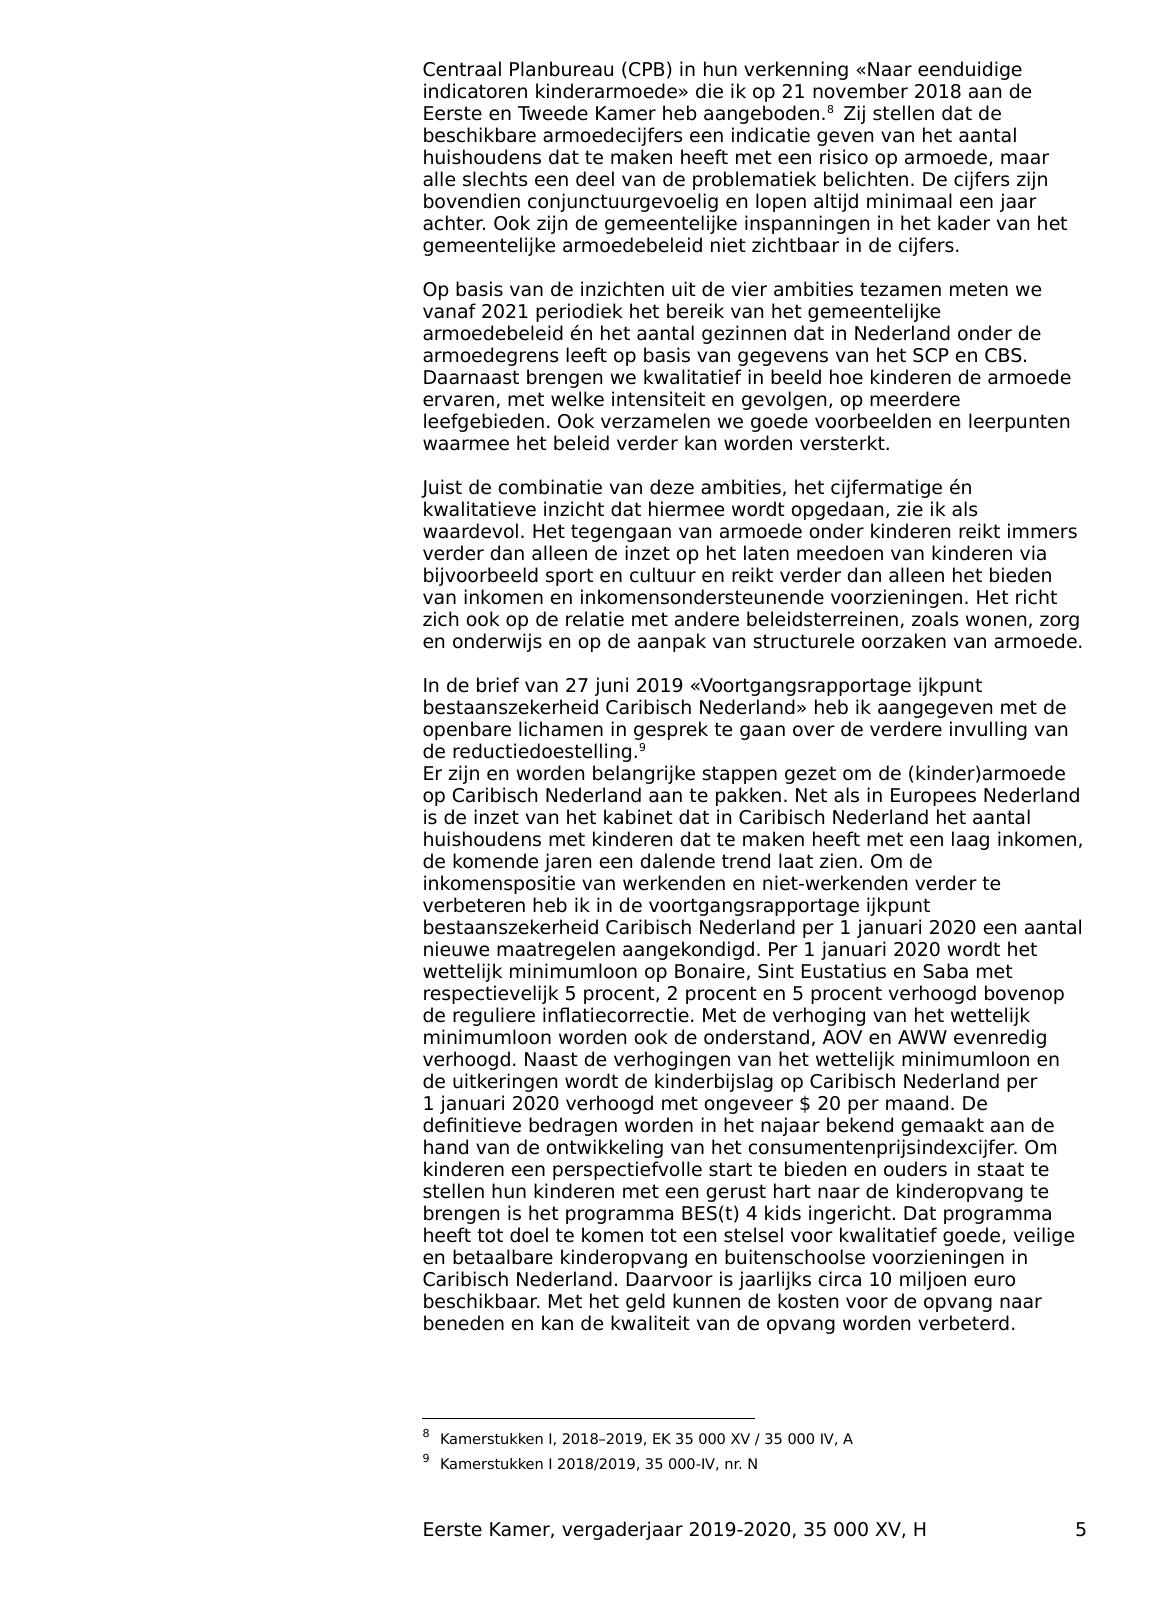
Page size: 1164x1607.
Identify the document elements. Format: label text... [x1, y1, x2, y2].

text Centraal Planbureau (CPB) in hun verkenning «Naar eenduidige indicatoren kinderarmoede» die ik op 21 november 2018 aan de Eerste en Tweede Kamer heb aangeboden. Zij stellen dat de beschikbare armoedecijfers een indicatie geven van het aantal huishoudens dat te maken heeft met een risico op armoede, maar alle slechts een deel van de problematiek belichten. De cijfers zijn bovendien conjunctuurgevoelig en lopen altijd minimaal een jaar achter. Ook zijn de gemeentelijke inspanningen in het kader van het gemeentelijke armoedebeleid niet zichtbaar in de cijfers. [422, 59, 1087, 257]
text Juist de combinatie van deze ambities, het cijfermatige én kwalitatieve inzicht dat hiermee wordt opgedaan, zie ik als waardevol. Het tegengaan van armoede onder kinderen reikt immers verder dan alleen de inzet op het laten meedoen van kinderen via bijvoorbeeld sport en cultuur en reikt verder dan alleen het bieden van inkomen en inkomensondersteunende voorzieningen. Het richt zich ook op de relatie met andere beleidsterreinen, zoals wonen, zorg en onderwijs en op de aanpak van structurele oorzaken van armoede. [422, 477, 1087, 653]
text In de brief van 27 juni 2019 «Voortgangsrapportage ijkpunt bestaanszekerheid Caribisch Nederland» heb ik aangegeven met de openbare lichamen in gesprek te gaan over de verdere invulling van de reductiedoestelling. [422, 675, 1087, 763]
text Kamerstukken I, 2018–2019, EK 35 000 XV / 35 000 IV, A [422, 1427, 1087, 1449]
text Kamerstukken I 2018/2019, 35 000-IV, nr. N [422, 1452, 1087, 1474]
text Op basis van de inzichten uit de vier ambities tezamen meten we vanaf 2021 periodiek het bereik van het gemeentelijke armoedebeleid én het aantal gezinnen dat in Nederland onder de armoedegrens leeft op basis van gegevens van het SCP en CBS. Daarnaast brengen we kwalitatief in beeld hoe kinderen de armoede ervaren, met welke intensiteit en gevolgen, op meerdere leefgebieden. Ook verzamelen we goede voorbeelden en leerpunten waarmee het beleid verder kan worden versterkt. [422, 279, 1087, 455]
text Er zijn en worden belangrijke stappen gezet om de (kinder)armoede op Caribisch Nederland aan te pakken. Net als in Europees Nederland is de inzet van het kabinet dat in Caribisch Nederland het aantal huishoudens met kinderen dat te maken heeft met een laag inkomen, de komende jaren een dalende trend laat zien. Om de inkomenspositie van werkenden en niet-werkenden verder te verbeteren heb ik in de voortgangsrapportage ijkpunt bestaanszekerheid Caribisch Nederland per 1 januari 2020 een aantal nieuwe maatregelen aangekondigd. Per 1 januari 2020 wordt het wettelijk minimumloon op Bonaire, Sint Eustatius en Saba met respectievelijk 5 procent, 2 procent en 5 procent verhoogd bovenop de reguliere inflatiecorrectie. Met de verhoging van het wettelijk minimumloon worden ook de onderstand, AOV en AWW evenredig verhoogd. Naast de verhogingen van het wettelijk minimumloon en de uitkeringen wordt de kinderbijslag op Caribisch Nederland per 1 januari 2020 verhoogd met ongeveer $ 20 per maand. De definitieve bedragen worden in het najaar bekend gemaakt aan de hand van de ontwikkeling van het consumentenprijsindexcijfer. Om kinderen een perspectiefvolle start te bieden en ouders in staat te stellen hun kinderen met een gerust hart naar de kinderopvang te brengen is het programma BES(t) 4 kids ingericht. Dat programma heeft tot doel te komen tot een stelsel voor kwalitatief goede, veilige en betaalbare kinderopvang en buitenschoolse voorzieningen in Caribisch Nederland. Daarvoor is jaarlijks circa 10 miljoen euro beschikbaar. Met het geld kunnen de kosten voor de opvang naar beneden en kan de kwaliteit van de opvang worden verbeterd. [422, 763, 1087, 1334]
